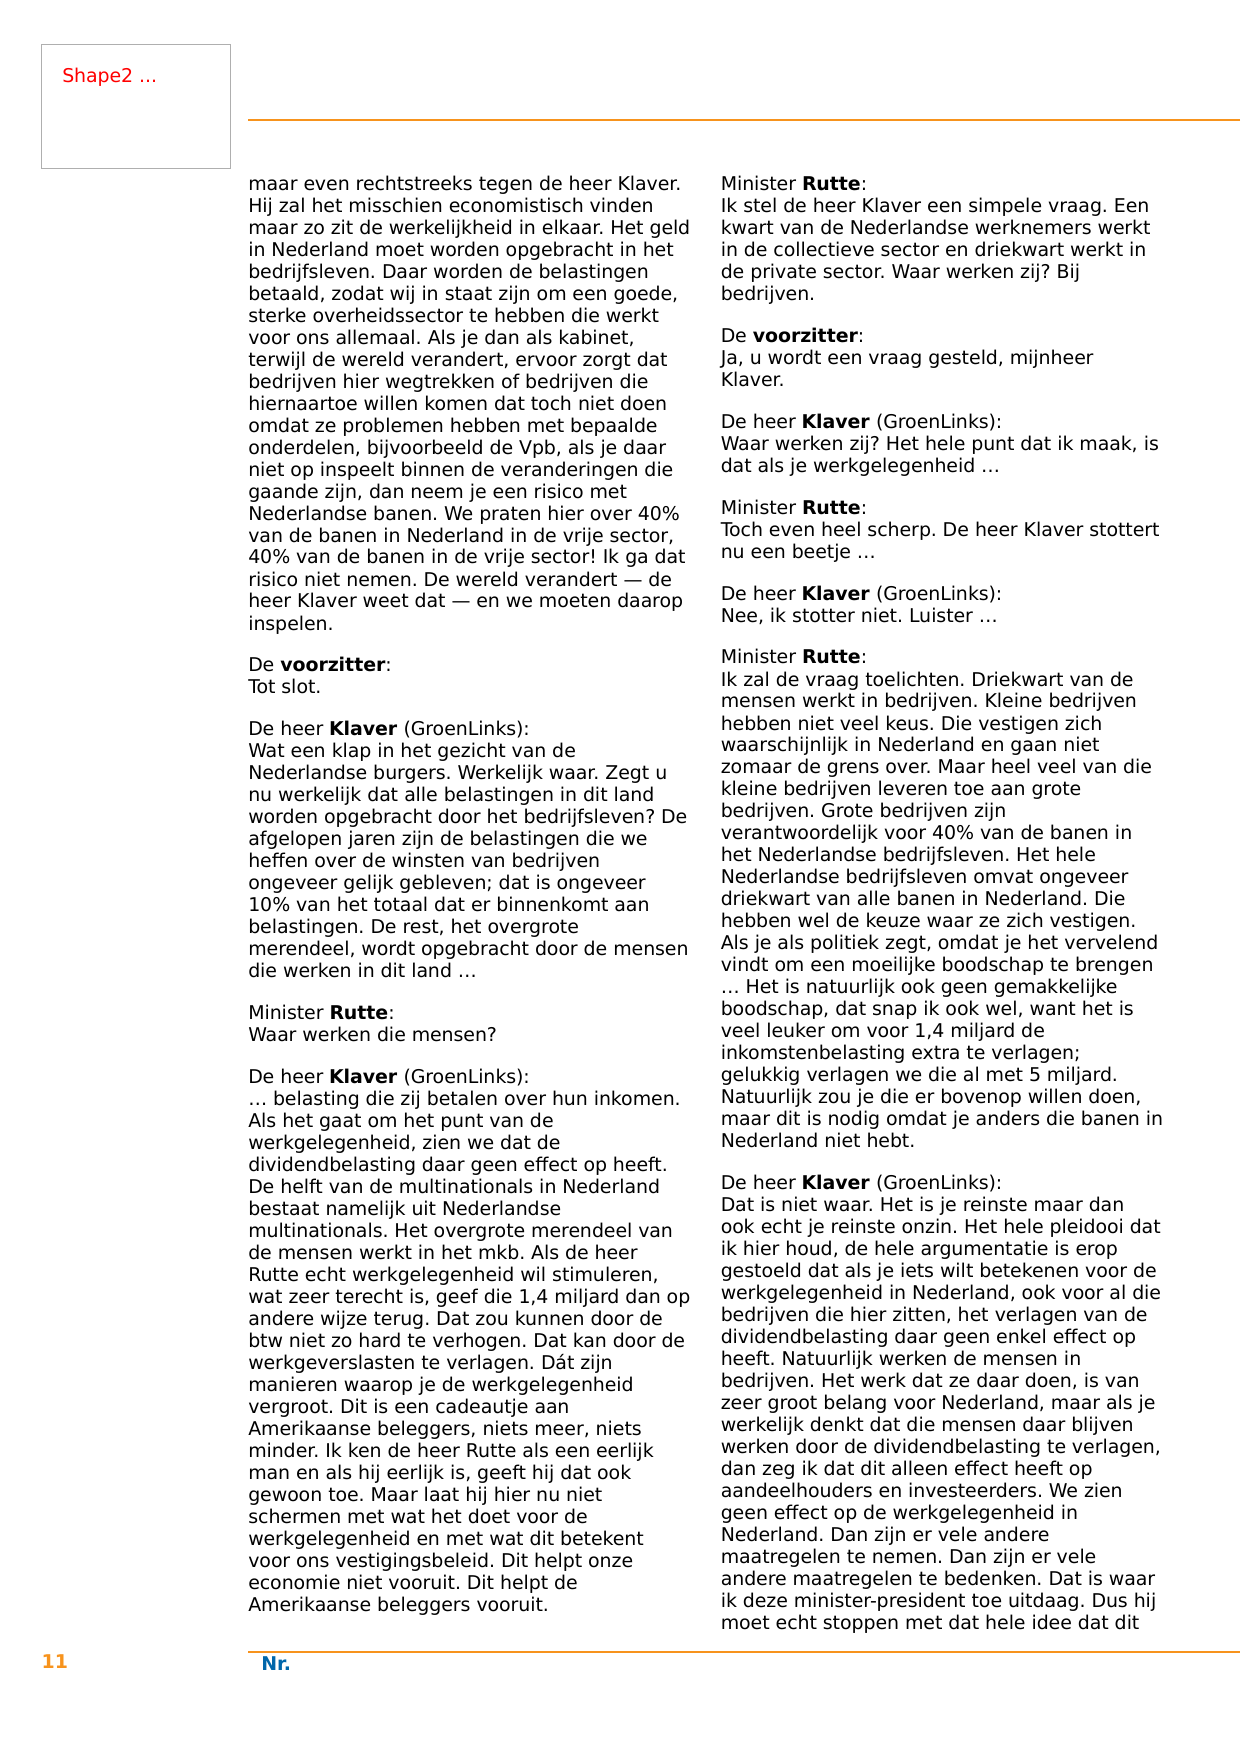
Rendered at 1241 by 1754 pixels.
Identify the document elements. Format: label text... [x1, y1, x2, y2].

text Toch even heel scherp. De heer Klaver stottert nu een beetje … [721, 518, 1163, 562]
text Ja, u wordt een vraag gesteld, mijnheer Klaver. [721, 347, 1163, 391]
text maar even rechtstreeks tegen de heer Klaver. Hij zal het misschien economistisch vinden maar zo zit de werkelijkheid in elkaar. Het geld in Nederland moet worden opgebracht in het bedrijfsleven. Daar worden de belastingen betaald, zodat wij in staat zijn om een goede, sterke overheidssector te hebben die werkt voor ons allemaal. Als je dan als kabinet, terwijl de wereld verandert, ervoor zorgt dat bedrijven hier wegtrekken of bedrijven die hiernaartoe willen komen dat toch niet doen omdat ze problemen hebben met bepaalde onderdelen, bijvoorbeeld de Vpb, als je daar niet op inspeelt binnen de veranderingen die gaande zijn, dan neem je een risico met Nederlandse banen. We praten hier over 40% van de banen in Nederland in de vrije sector, 40% van de banen in de vrije sector! Ik ga dat risico niet nemen. De wereld verandert — de heer Klaver weet dat — en we moeten daarop inspelen. [248, 173, 691, 634]
text De voorzitter: [248, 654, 691, 676]
text Minister Rutte: [721, 173, 1163, 195]
text Ik zal de vraag toelichten. Driekwart van de mensen werkt in bedrijven. Kleine bedrijven hebben niet veel keus. Die vestigen zich waarschijnlijk in Nederland en gaan niet zomaar de grens over. Maar heel veel van die kleine bedrijven leveren toe aan grote bedrijven. Grote bedrijven zijn verantwoordelijk voor 40% van de banen in het Nederlandse bedrijfsleven. Het hele Nederlandse bedrijfsleven omvat ongeveer driekwart van alle banen in Nederland. Die hebben wel de keuze waar ze zich vestigen. Als je als politiek zegt, omdat je het vervelend vindt om een moeilijke boodschap te brengen … Het is natuurlijk ook geen gemakkelijke boodschap, dat snap ik ook wel, want het is veel leuker om voor 1,4 miljard de inkomstenbelasting extra te verlagen; gelukkig verlagen we die al met 5 miljard. Natuurlijk zou je die er bovenop willen doen, maar dit is nodig omdat je anders die banen in Nederland niet hebt. [721, 668, 1163, 1152]
text De heer Klaver (GroenLinks): [248, 1066, 691, 1088]
text Minister Rutte: [721, 497, 1163, 518]
text Minister Rutte: [248, 1002, 691, 1024]
text Ik stel de heer Klaver een simpele vraag. Een kwart van de Nederlandse werknemers werkt in de collectieve sector en driekwart werkt in de private sector. Waar werken zij? Bij bedrijven. [721, 195, 1163, 305]
text De heer Klaver (GroenLinks): [721, 1172, 1163, 1194]
text Wat een klap in het gezicht van de Nederlandse burgers. Werkelijk waar. Zegt u nu werkelijk dat alle belastingen in dit land worden opgebracht door het bedrijfsleven? De afgelopen jaren zijn de belastingen die we heffen over de winsten van bedrijven ongeveer gelijk gebleven; dat is ongeveer 10% van het totaal dat er binnenkomt aan belastingen. De rest, het overgrote merendeel, wordt opgebracht door de mensen die werken in dit land … [248, 740, 691, 982]
text De voorzitter: [721, 325, 1163, 347]
text Nee, ik stotter niet. Luister … [721, 604, 1163, 626]
text Minister Rutte: [721, 646, 1163, 668]
text Waar werken die mensen? [248, 1024, 691, 1046]
text Waar werken zij? Het hele punt dat ik maak, is dat als je werkgelegenheid … [721, 433, 1163, 477]
text Dat is niet waar. Het is je reinste maar dan ook echt je reinste onzin. Het hele pleidooi dat ik hier houd, de hele argumentatie is erop gestoeld dat als je iets wilt betekenen voor de werkgelegenheid in Nederland, ook voor al die bedrijven die hier zitten, het verlagen van de dividendbelasting daar geen enkel effect op heeft. Natuurlijk werken de mensen in bedrijven. Het werk dat ze daar doen, is van zeer groot belang voor Nederland, maar als je werkelijk denkt dat die mensen daar blijven werken door de dividendbelasting te verlagen, dan zeg ik dat dit alleen effect heeft op aandeelhouders en investeerders. We zien geen effect op de werkgelegenheid in Nederland. Dan zijn er vele andere maatregelen te nemen. Dan zijn er vele andere maatregelen te bedenken. Dat is waar ik deze minister-president toe uitdaag. Dus hij moet echt stoppen met dat hele idee dat dit [721, 1194, 1163, 1633]
text De heer Klaver (GroenLinks): [721, 411, 1163, 433]
text Tot slot. [248, 676, 691, 698]
text De heer Klaver (GroenLinks): [248, 718, 691, 740]
text … belasting die zij betalen over hun inkomen. Als het gaat om het punt van de werkgelegenheid, zien we dat de dividendbelasting daar geen effect op heeft. De helft van de multinationals in Nederland bestaat namelijk uit Nederlandse multinationals. Het overgrote merendeel van de mensen werkt in het mkb. Als de heer Rutte echt werkgelegenheid wil stimuleren, wat zeer terecht is, geef die 1,4 miljard dan op andere wijze terug. Dat zou kunnen door de btw niet zo hard te verhogen. Dat kan door de werkgeverslasten te verlagen. Dát zijn manieren waarop je de werkgelegenheid vergroot. Dit is een cadeautje aan Amerikaanse beleggers, niets meer, niets minder. Ik ken de heer Rutte als een eerlijk man en als hij eerlijk is, geeft hij dat ook gewoon toe. Maar laat hij hier nu niet schermen met wat het doet voor de werkgelegenheid en met wat dit betekent voor ons vestigingsbeleid. Dit helpt onze economie niet vooruit. Dit helpt de Amerikaanse beleggers vooruit. [248, 1088, 691, 1616]
text De heer Klaver (GroenLinks): [721, 582, 1163, 604]
